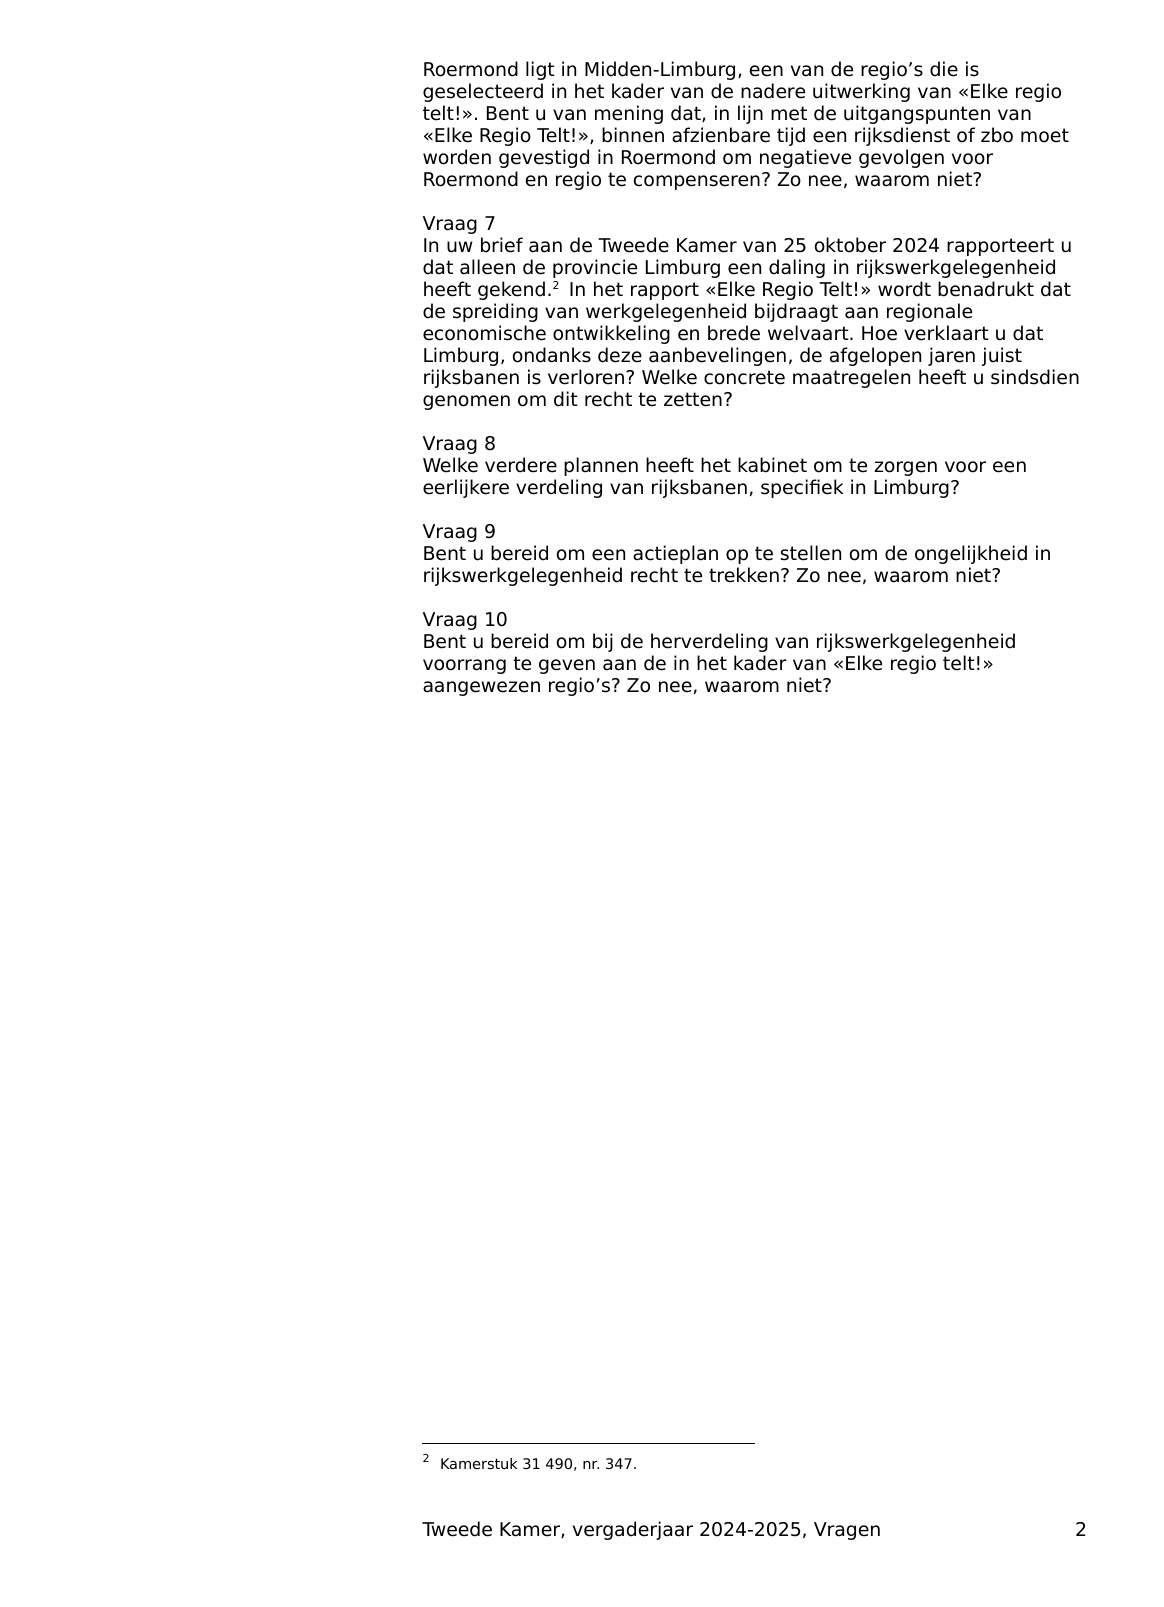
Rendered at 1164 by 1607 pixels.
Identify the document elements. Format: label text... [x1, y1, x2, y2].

text Vraag 8 [422, 433, 1087, 455]
text Vraag 9 [422, 521, 1087, 543]
text Vraag 7 [422, 213, 1087, 235]
text Welke verdere plannen heeft het kabinet om te zorgen voor een eerlijkere verdeling van rijksbanen, specifiek in Limburg? [422, 455, 1087, 499]
text Bent u bereid om een actieplan op te stellen om de ongelijkheid in rijkswerkgelegenheid recht te trekken? Zo nee, waarom niet? [422, 543, 1087, 587]
text Bent u bereid om bij de herverdeling van rijkswerkgelegenheid voorrang te geven aan de in het kader van «Elke regio telt!» aangewezen regio’s? Zo nee, waarom niet? [422, 631, 1087, 697]
text In uw brief aan de Tweede Kamer van 25 oktober 2024 rapporteert u dat alleen de provincie Limburg een daling in rijkswerkgelegenheid heeft gekend. In het rapport «Elke Regio Telt!» wordt benadrukt dat de spreiding van werkgelegenheid bijdraagt aan regionale economische ontwikkeling en brede welvaart. Hoe verklaart u dat Limburg, ondanks deze aanbevelingen, de afgelopen jaren juist rijksbanen is verloren? Welke concrete maatregelen heeft u sindsdien genomen om dit recht te zetten? [422, 235, 1087, 411]
text Vraag 10 [422, 609, 1087, 631]
text Roermond ligt in Midden-Limburg, een van de regio’s die is geselecteerd in het kader van de nadere uitwerking van «Elke regio telt!». Bent u van mening dat, in lijn met de uitgangspunten van «Elke Regio Telt!», binnen afzienbare tijd een rijksdienst of zbo moet worden gevestigd in Roermond om negatieve gevolgen voor Roermond en regio te compenseren? Zo nee, waarom niet? [422, 59, 1087, 191]
text Kamerstuk 31 490, nr. 347. [422, 1452, 1087, 1474]
